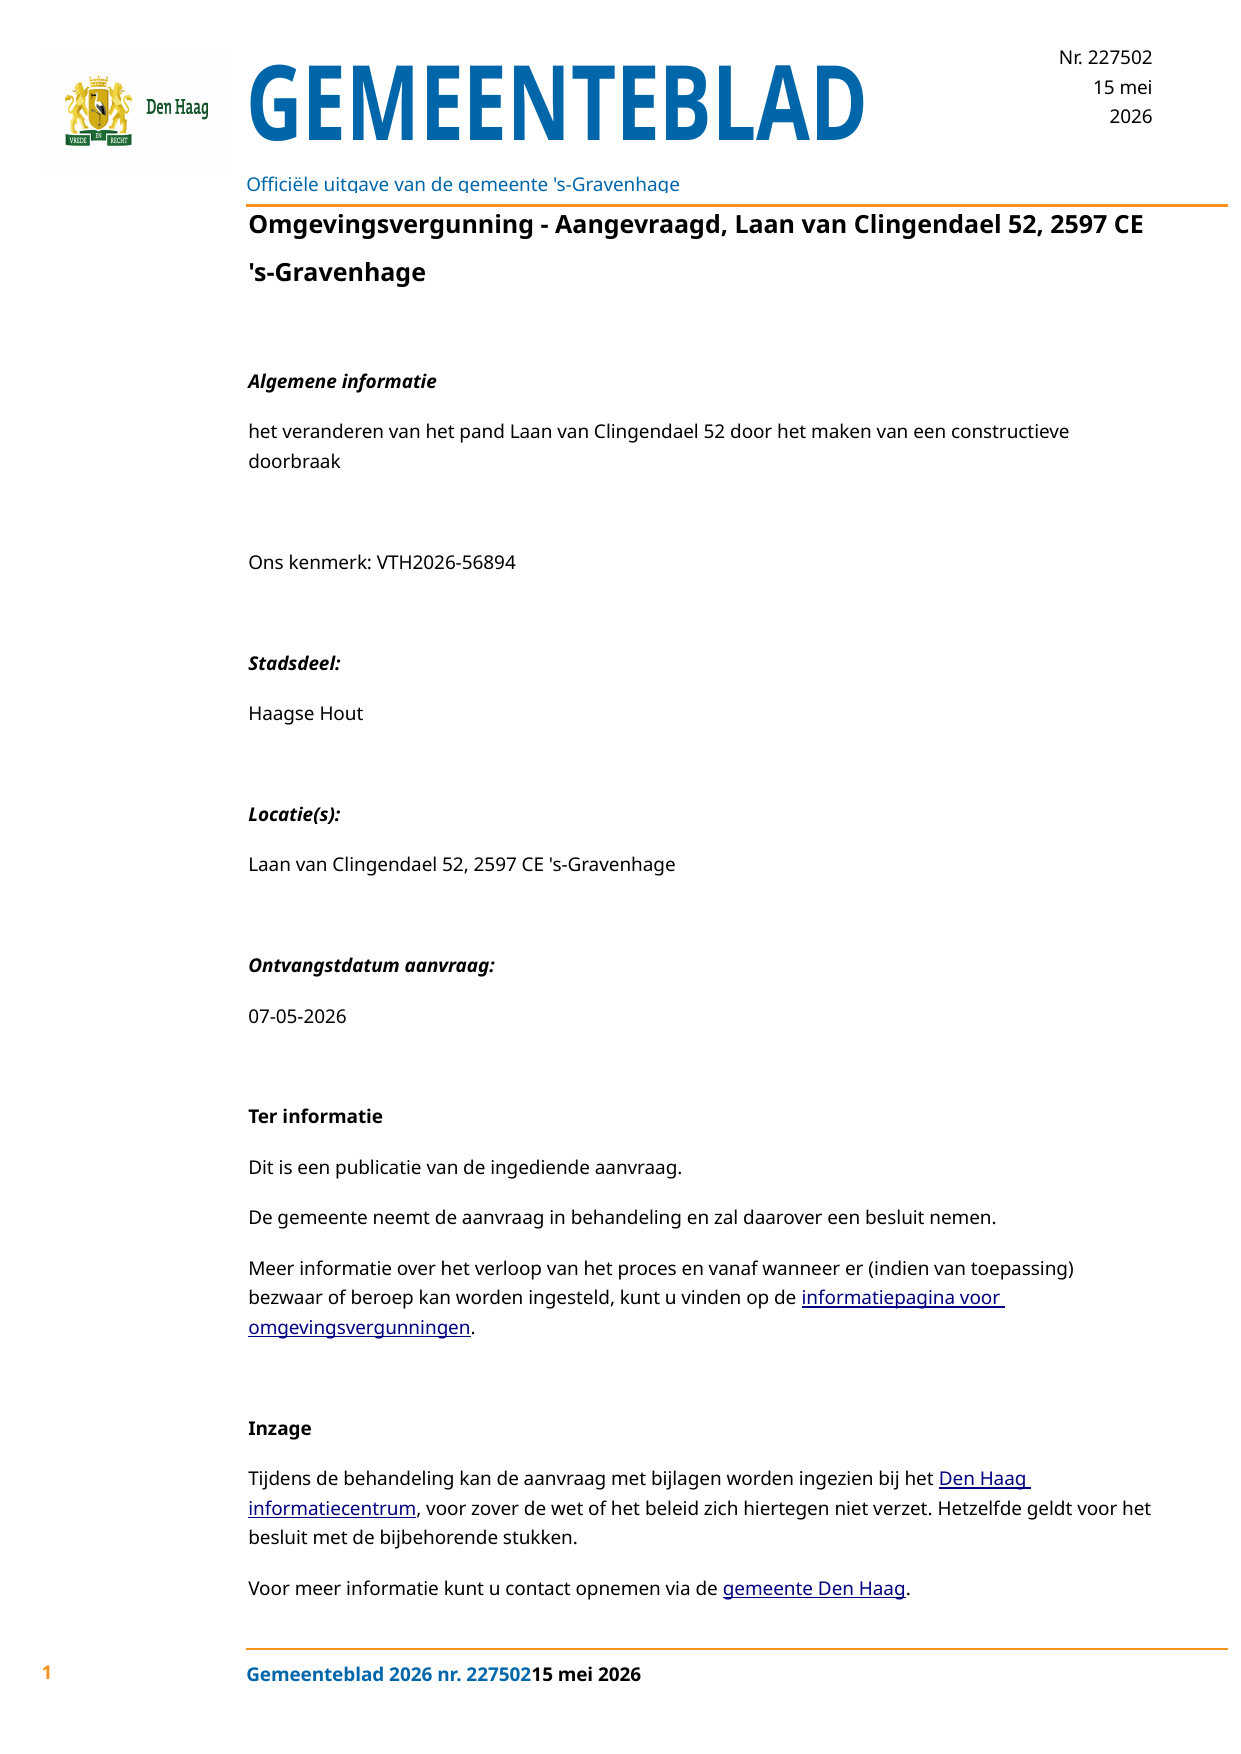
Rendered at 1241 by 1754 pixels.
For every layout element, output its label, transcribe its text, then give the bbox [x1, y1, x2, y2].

text het veranderen van het pand Laan van Clingendael 52 door het maken van een constructieve doorbraak [248, 419, 1152, 474]
text Stadsdeel: [248, 650, 1152, 676]
text Haagse Hout [248, 700, 1152, 726]
text Ter informatie [248, 1104, 1152, 1129]
text Locatie(s): [248, 801, 1152, 827]
text Ontvangstdatum aanvraag: [248, 952, 1152, 978]
text De gemeente neemt de aanvraag in behandeling en zal daarover een besluit nemen. [248, 1204, 1152, 1230]
text Ons kenmerk: VTH2026-56894 [248, 549, 1152, 575]
text 07-05-2026 [248, 1003, 1152, 1029]
text Algemene informatie [248, 368, 1152, 394]
picture [41, 47, 231, 172]
text Dit is een publicatie van de ingediende aanvraag. [248, 1154, 1152, 1180]
text Meer informatie over het verloop van het proces en vanaf wanneer er (indien van toepassing) bezwaar of beroep kan worden ingesteld, kunt u vinden op de informatiepagina voor omgevingsvergunningen. [248, 1255, 1152, 1340]
text Voor meer informatie kunt u contact opnemen via de gemeente Den Haag. [248, 1575, 1152, 1601]
text Inzage [248, 1415, 1152, 1441]
text Tijdens de behandeling kan de aanvraag met bijlagen worden ingezien bij het Den Haag informatiecentrum, voor zover de wet of het beleid zich hiertegen niet verzet. Hetzelfde geldt voor het besluit met de bijbehorende stukken. [248, 1465, 1152, 1550]
text Omgevingsvergunning - Aangevraagd, Laan van Clingendael 52, 2597 CE 's-Gravenhage [248, 207, 1152, 288]
text Laan van Clingendael 52, 2597 CE 's-Gravenhage [248, 852, 1152, 877]
